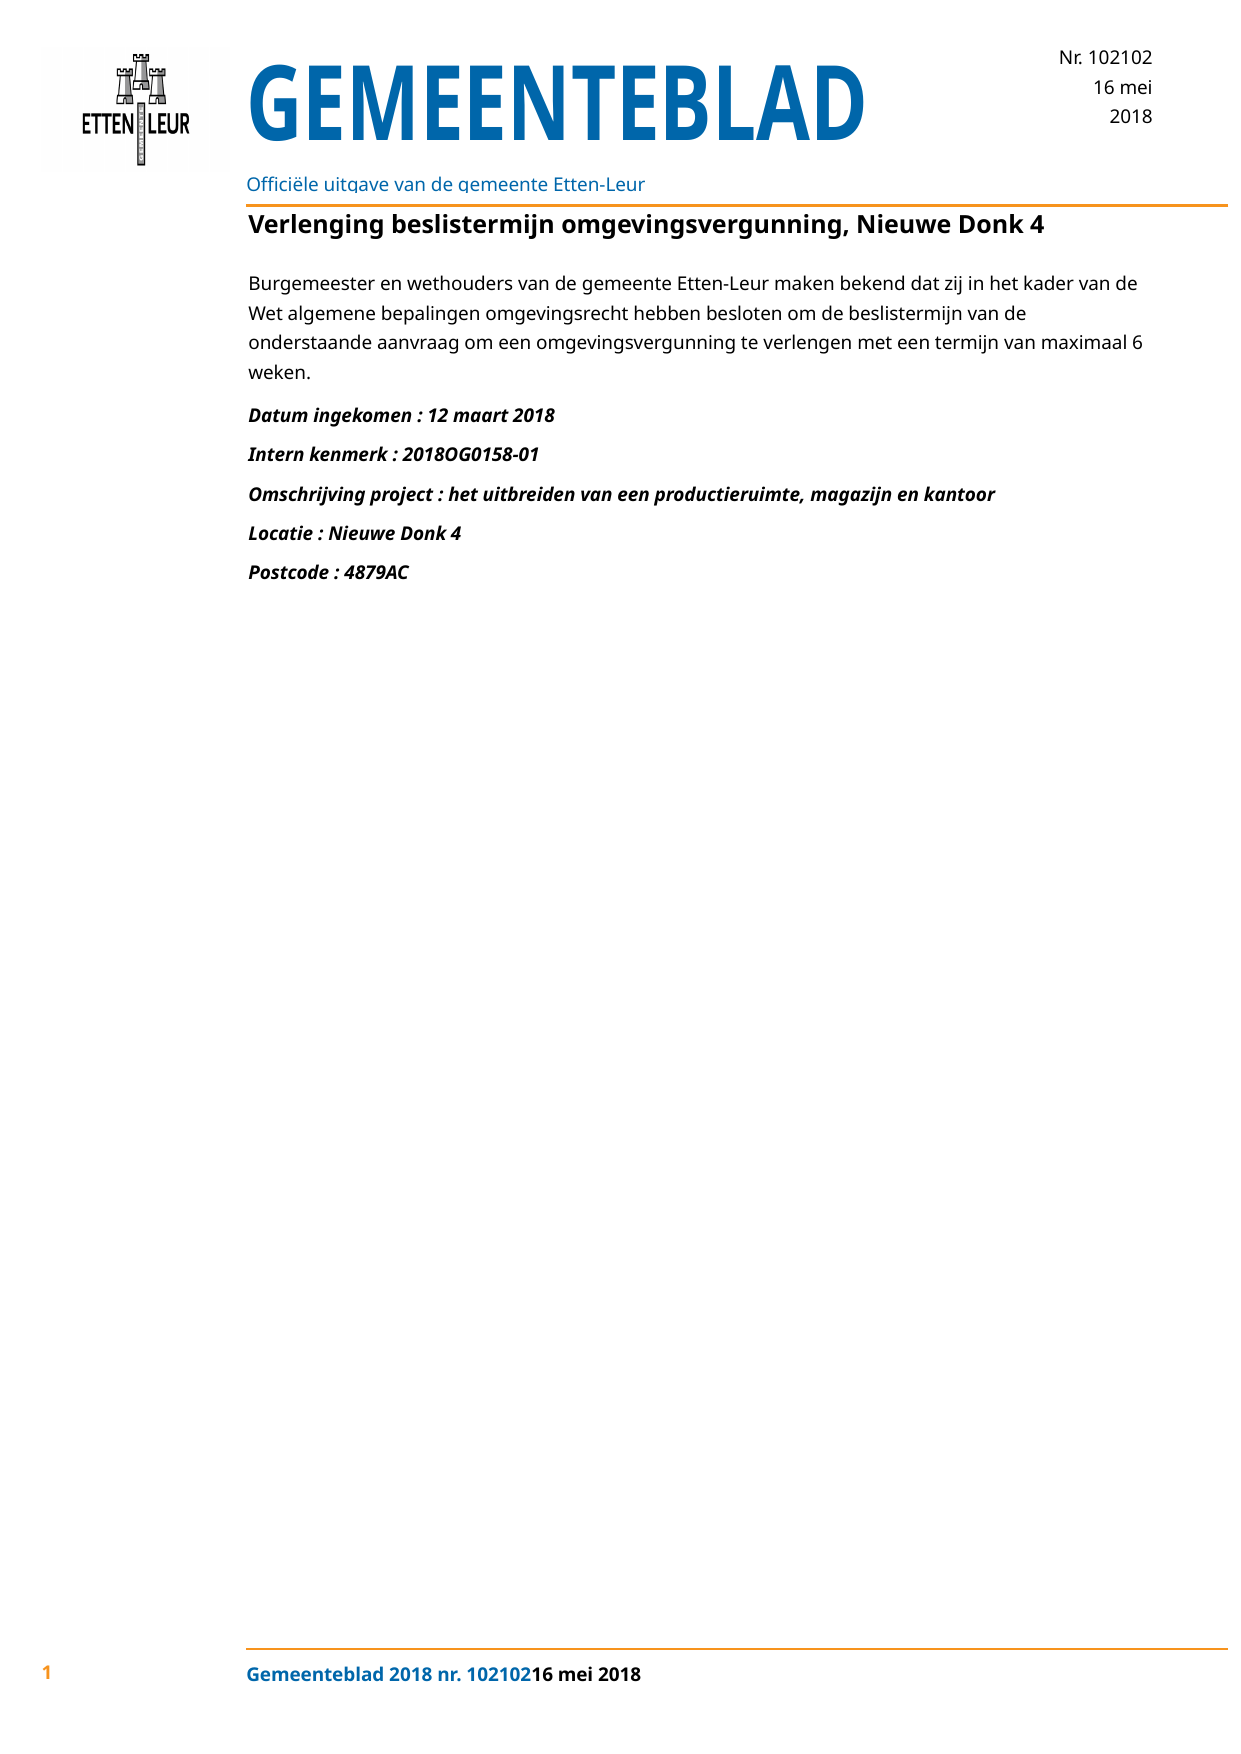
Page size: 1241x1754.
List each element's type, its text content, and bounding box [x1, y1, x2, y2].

text Verlenging beslistermijn omgevingsvergunning, Nieuwe Donk 4 [248, 207, 1152, 241]
text Postcode : 4879AC [248, 559, 1152, 585]
text Intern kenmerk : 2018OG0158-01 [248, 441, 1152, 467]
text Datum ingekomen : 12 maart 2018 [248, 402, 1152, 428]
text Locatie : Nieuwe Donk 4 [248, 520, 1152, 546]
text Burgemeester en wethouders van de gemeente Etten-Leur maken bekend dat zij in het kader van de Wet algemene bepalingen omgevingsrecht hebben besloten om de beslistermijn van de onderstaande aanvraag om een omgevingsvergunning te verlengen met een termijn van maximaal 6 weken. [248, 270, 1152, 385]
picture [41, 47, 231, 172]
text Omschrijving project : het uitbreiden van een productieruimte, magazijn en kantoor [248, 481, 1152, 506]
